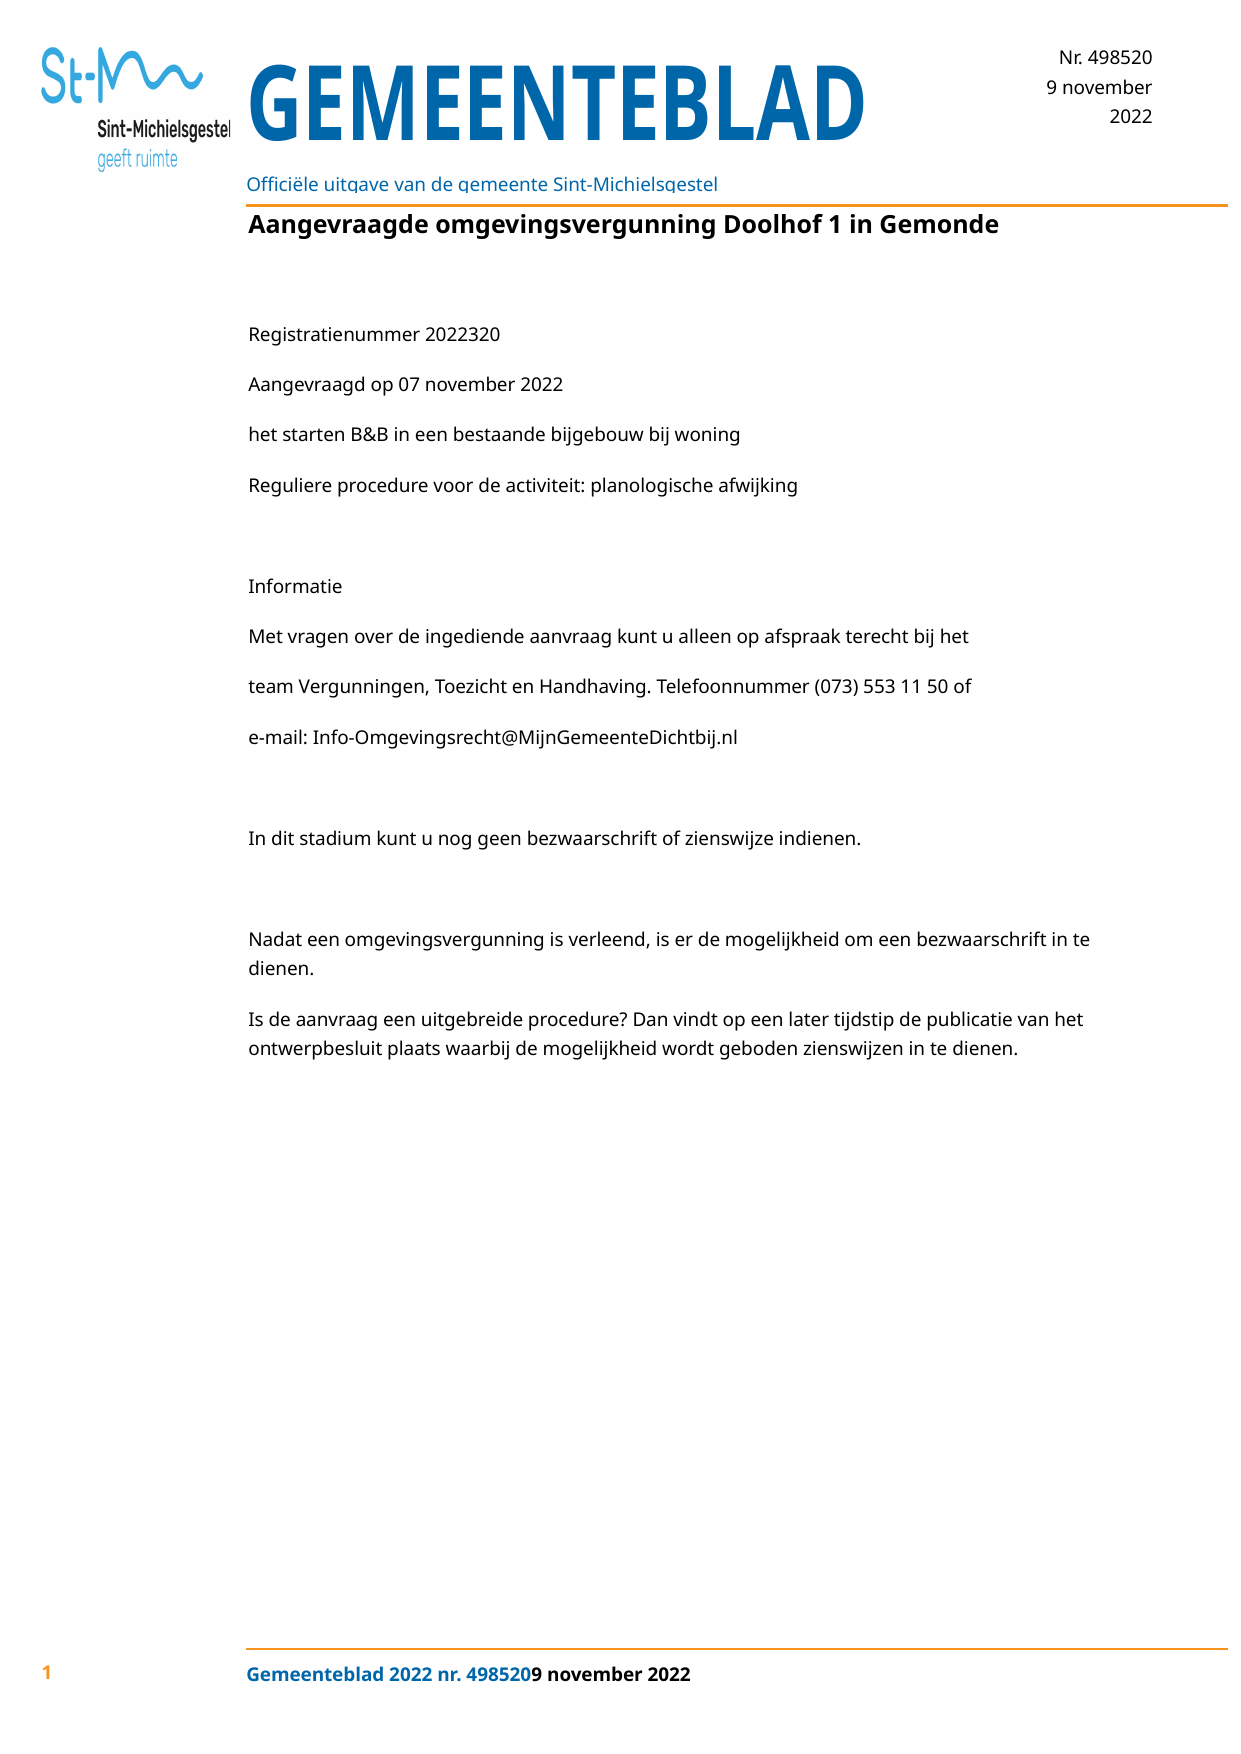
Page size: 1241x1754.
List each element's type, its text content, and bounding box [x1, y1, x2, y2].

text Registratienummer 2022320 [248, 321, 1152, 346]
text Nadat een omgevingsvergunning is verleend, is er de mogelijkheid om een bezwaarschrift in te dienen. [248, 926, 1152, 981]
text Is de aanvraag een uitgebreide procedure? Dan vindt op een later tijdstip de publicatie van het ontwerpbesluit plaats waarbij de mogelijkheid wordt geboden zienswijzen in te dienen. [248, 1006, 1152, 1061]
text team Vergunningen, Toezicht en Handhaving. Telefoonnummer (073) 553 11 50 of [248, 674, 1152, 699]
text Met vragen over de ingediende aanvraag kunt u alleen op afspraak terecht bij het [248, 623, 1152, 649]
text e-mail: Info-Omgevingsrecht@MijnGemeenteDichtbij.nl [248, 724, 1152, 750]
text het starten B&B in een bestaande bijgebouw bij woning [248, 422, 1152, 447]
text Informatie [248, 573, 1152, 598]
text Reguliere procedure voor de activiteit: planologische afwijking [248, 472, 1152, 498]
text Aangevraagd op 07 november 2022 [248, 371, 1152, 397]
picture [41, 47, 231, 172]
text Aangevraagde omgevingsvergunning Doolhof 1 in Gemonde [248, 207, 1152, 241]
text In dit stadium kunt u nog geen bezwaarschrift of zienswijze indienen. [248, 825, 1152, 851]
